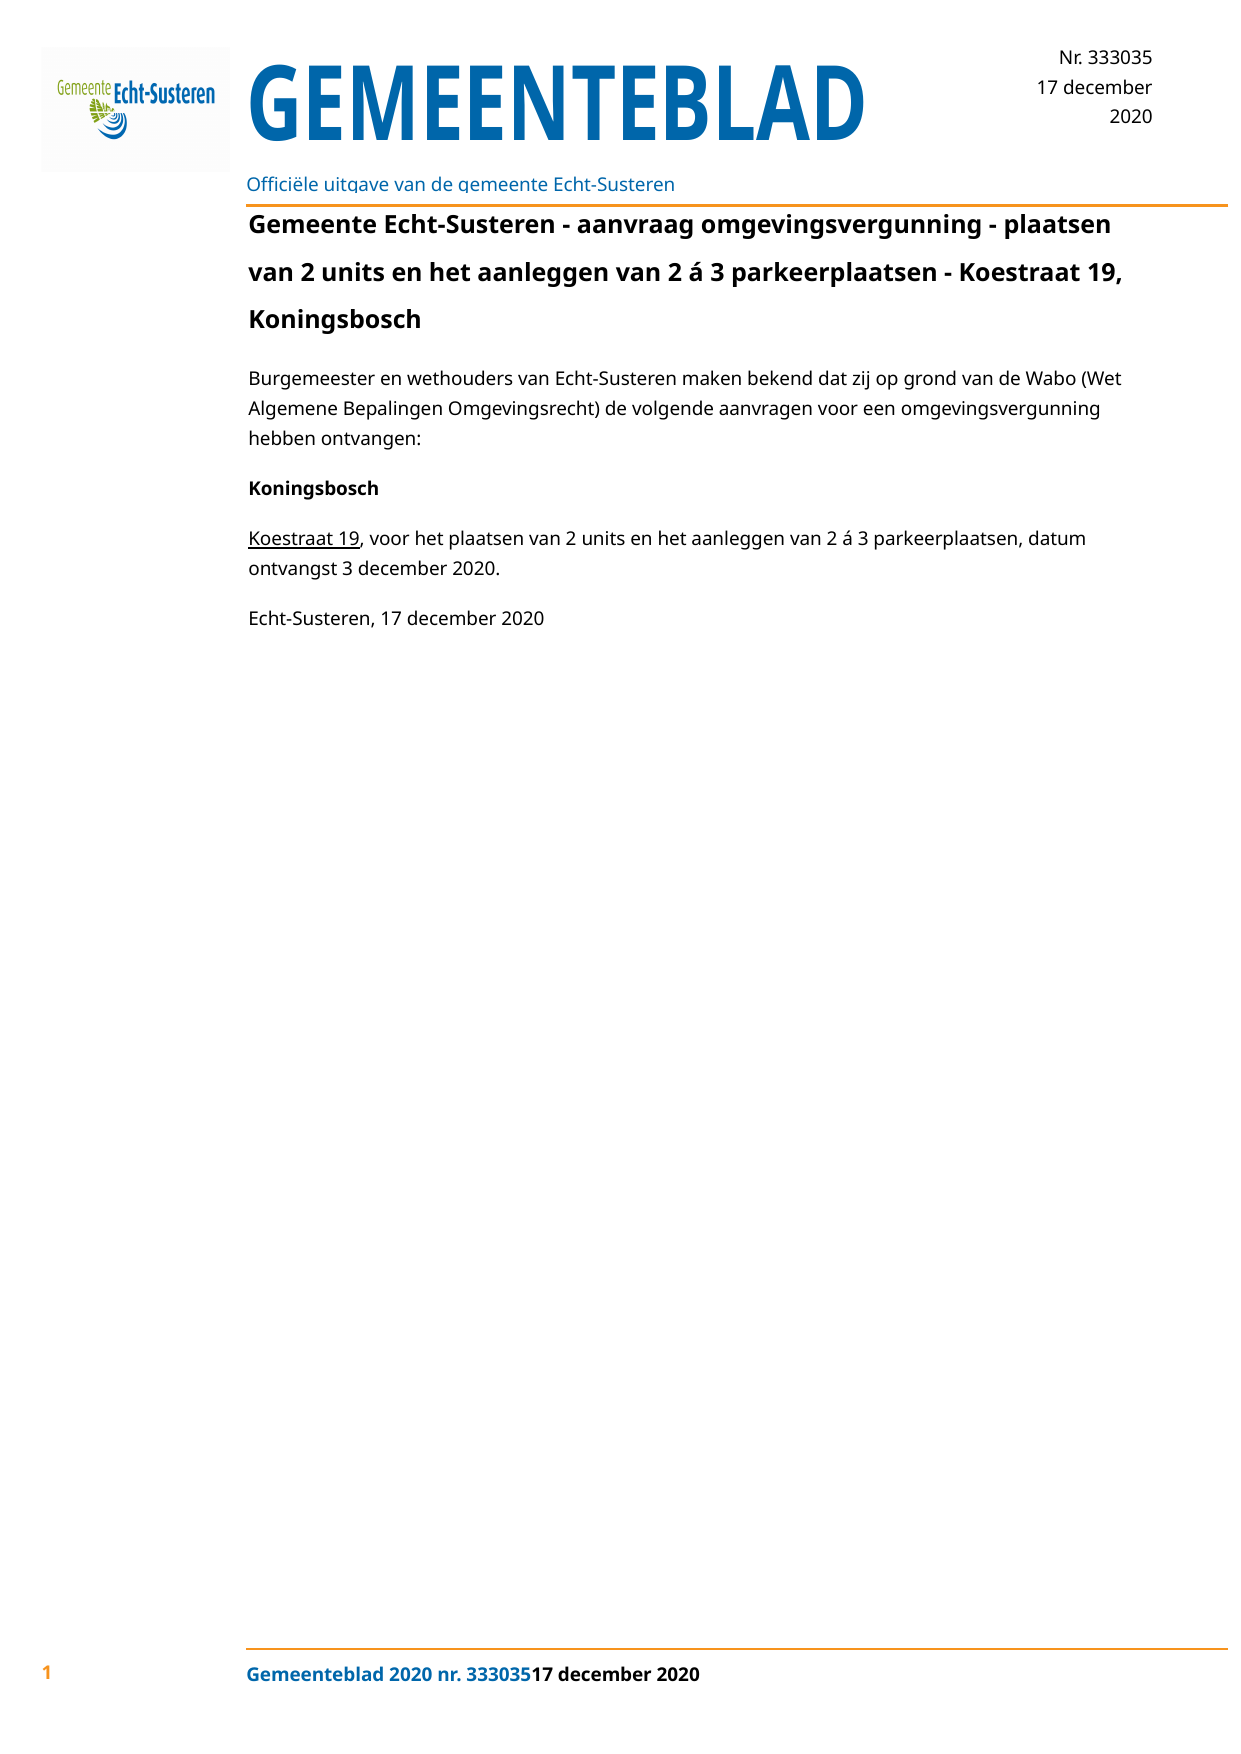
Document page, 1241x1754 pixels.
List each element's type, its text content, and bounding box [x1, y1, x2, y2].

text Burgemeester en wethouders van Echt-Susteren maken bekend dat zij op grond van de Wabo (Wet Algemene Bepalingen Omgevingsrecht) de volgende aanvragen voor een omgevingsvergunning hebben ontvangen: [248, 366, 1152, 450]
text Koestraat 19, voor het plaatsen van 2 units en het aanleggen van 2 á 3 parkeerplaatsen, datum ontvangst 3 december 2020. [248, 526, 1152, 581]
text Echt-Susteren, 17 december 2020 [248, 606, 1152, 631]
text Gemeente Echt-Susteren - aanvraag omgevingsvergunning - plaatsen van 2 units en het aanleggen van 2 á 3 parkeerplaatsen - Koestraat 19, Koningsbosch [248, 207, 1152, 336]
picture [41, 47, 231, 172]
text Koningsbosch [248, 475, 1152, 501]
